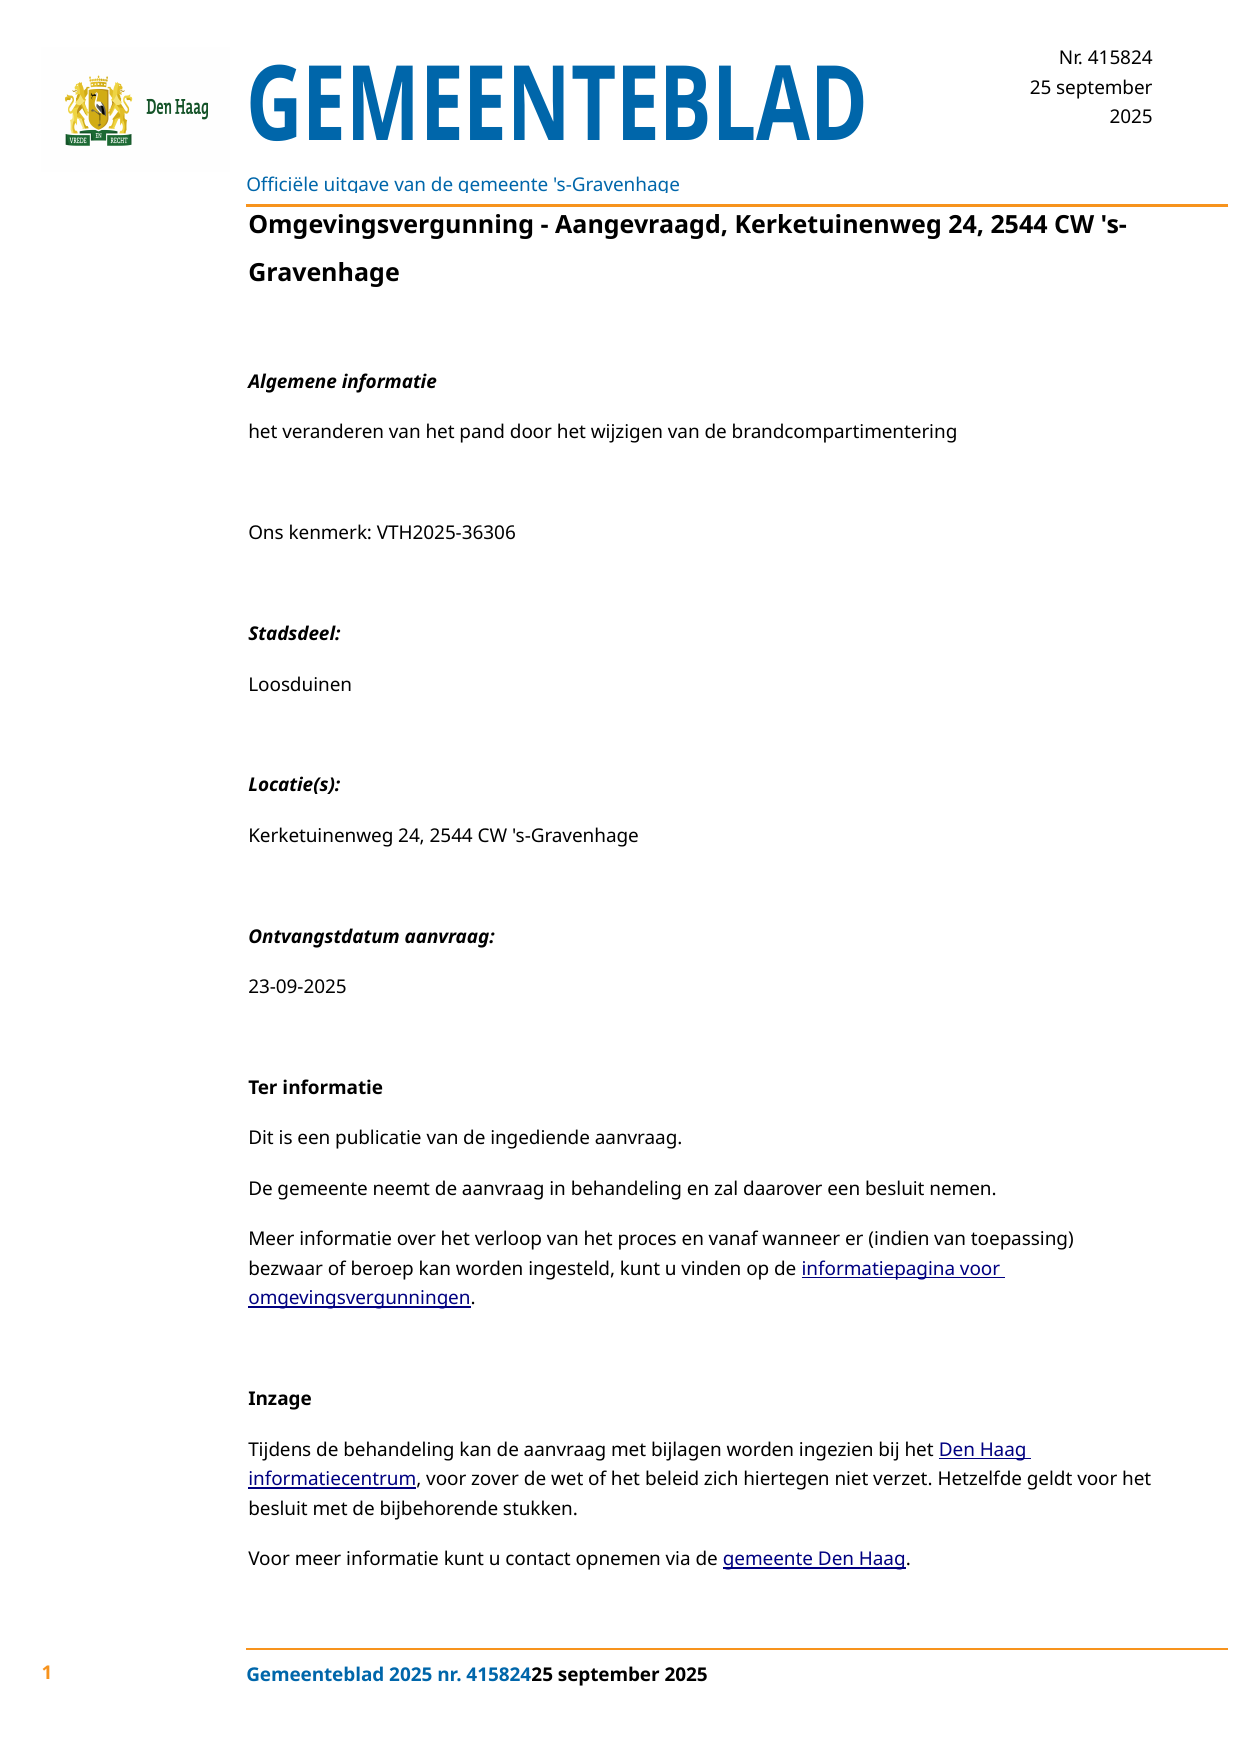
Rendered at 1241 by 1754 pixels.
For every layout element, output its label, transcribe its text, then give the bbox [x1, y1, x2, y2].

text Locatie(s): [248, 772, 1152, 797]
text Inzage [248, 1385, 1152, 1411]
text Voor meer informatie kunt u contact opnemen via de gemeente Den Haag. [248, 1545, 1152, 1571]
text Ter informatie [248, 1074, 1152, 1100]
text Ons kenmerk: VTH2025-36306 [248, 519, 1152, 545]
text Loosduinen [248, 671, 1152, 697]
text 23-09-2025 [248, 973, 1152, 999]
text Omgevingsvergunning - Aangevraagd, Kerketuinenweg 24, 2544 CW 's-Gravenhage [248, 207, 1152, 288]
text Ontvangstdatum aanvraag: [248, 923, 1152, 949]
text De gemeente neemt de aanvraag in behandeling en zal daarover een besluit nemen. [248, 1175, 1152, 1201]
text Algemene informatie [248, 368, 1152, 394]
text Meer informatie over het verloop van het proces en vanaf wanneer er (indien van toepassing) bezwaar of beroep kan worden ingesteld, kunt u vinden op de informatiepagina voor omgevingsvergunningen. [248, 1225, 1152, 1310]
text Kerketuinenweg 24, 2544 CW 's-Gravenhage [248, 822, 1152, 848]
text Dit is een publicatie van de ingediende aanvraag. [248, 1124, 1152, 1150]
text Stadsdeel: [248, 620, 1152, 646]
text Tijdens de behandeling kan de aanvraag met bijlagen worden ingezien bij het Den Haag informatiecentrum, voor zover de wet of het beleid zich hiertegen niet verzet. Hetzelfde geldt voor het besluit met de bijbehorende stukken. [248, 1436, 1152, 1521]
picture [41, 47, 231, 172]
text het veranderen van het pand door het wijzigen van de brandcompartimentering [248, 419, 1152, 444]
